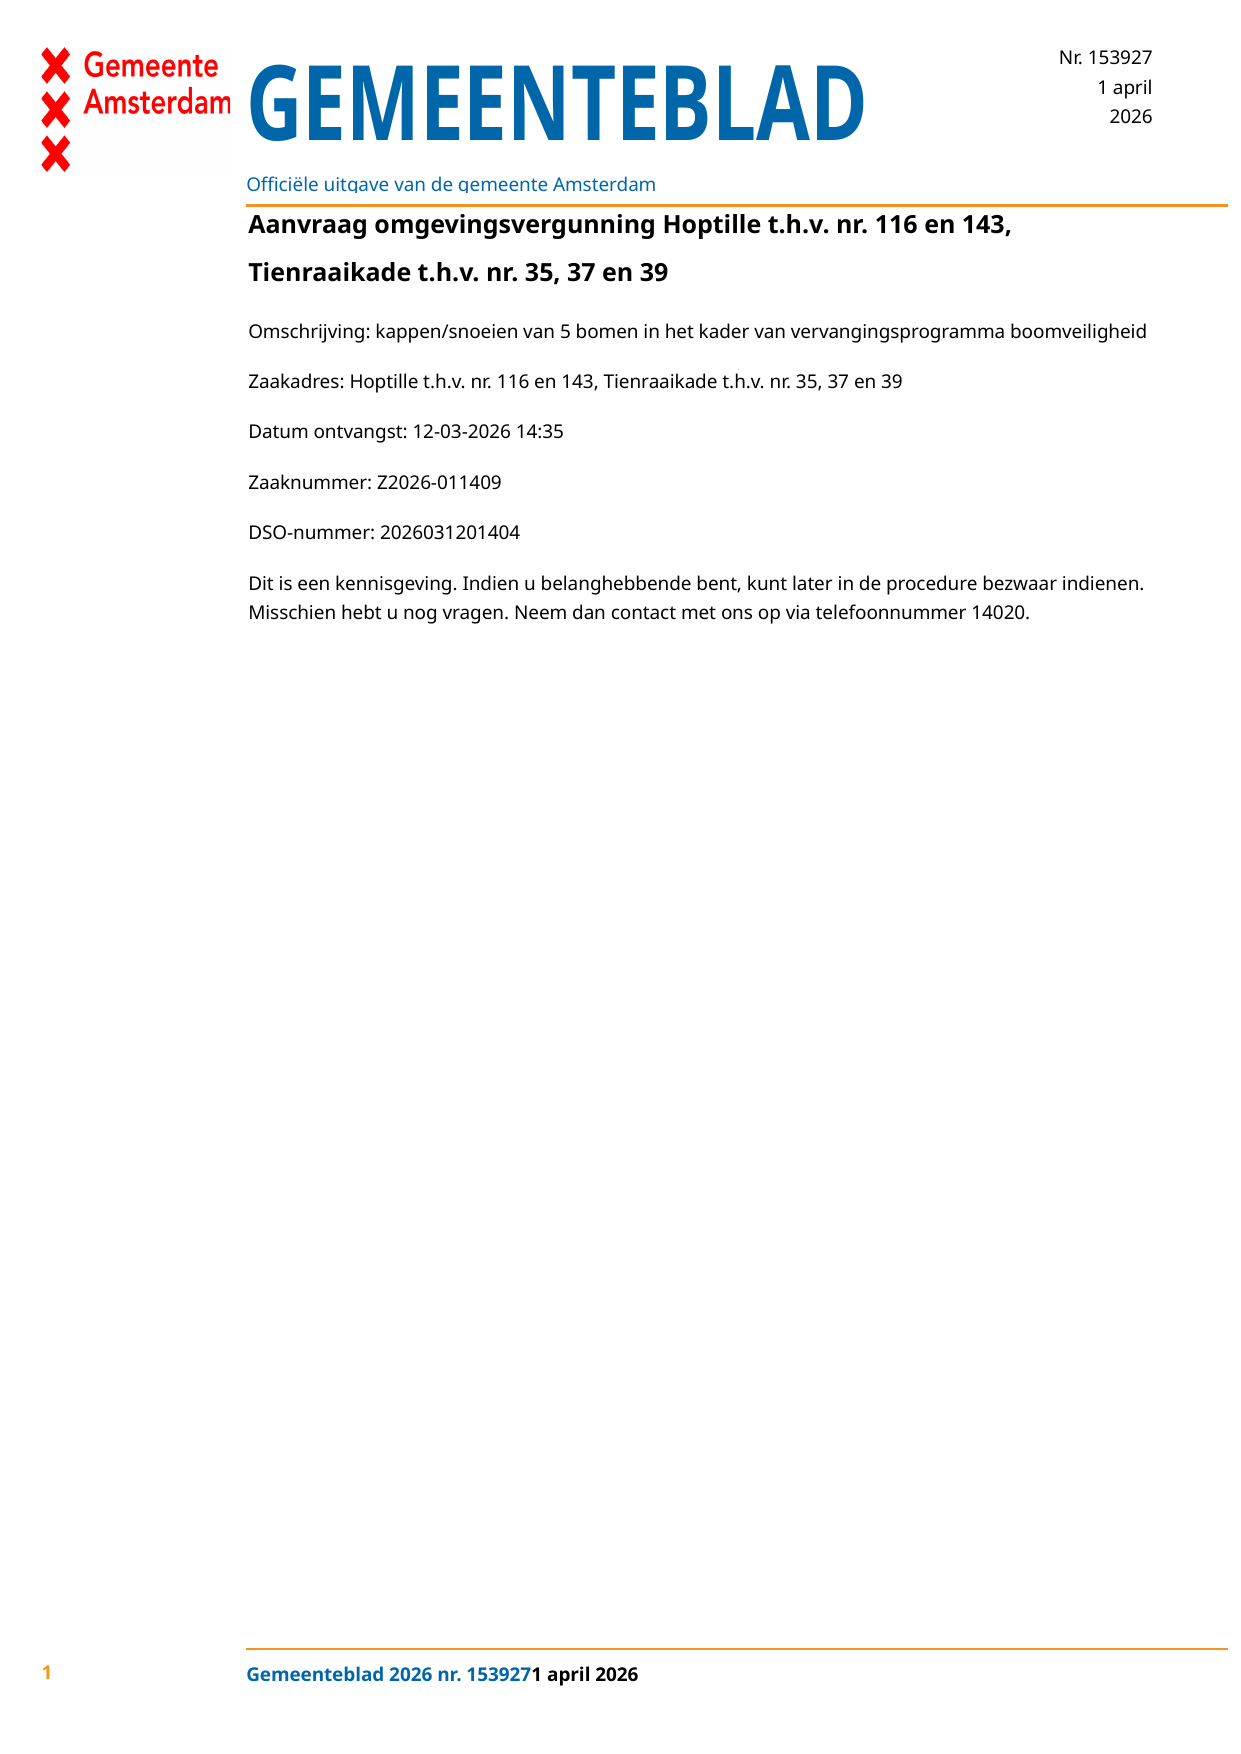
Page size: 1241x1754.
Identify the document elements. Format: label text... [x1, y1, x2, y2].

text Aanvraag omgevingsvergunning Hoptille t.h.v. nr. 116 en 143, Tienraaikade t.h.v. nr. 35, 37 en 39 [248, 207, 1152, 288]
text Omschrijving: kappen/snoeien van 5 bomen in het kader van vervangingsprogramma boomveiligheid [248, 318, 1152, 344]
text Datum ontvangst: 12-03-2026 14:35 [248, 419, 1152, 444]
text Zaakadres: Hoptille t.h.v. nr. 116 en 143, Tienraaikade t.h.v. nr. 35, 37 en 39 [248, 368, 1152, 394]
picture [41, 47, 231, 172]
text Zaaknummer: Z2026-011409 [248, 469, 1152, 495]
text DSO-nummer: 2026031201404 [248, 519, 1152, 545]
text Dit is een kennisgeving. Indien u belanghebbende bent, kunt later in de procedure bezwaar indienen. Misschien hebt u nog vragen. Neem dan contact met ons op via telefoonnummer 14020. [248, 570, 1152, 625]
